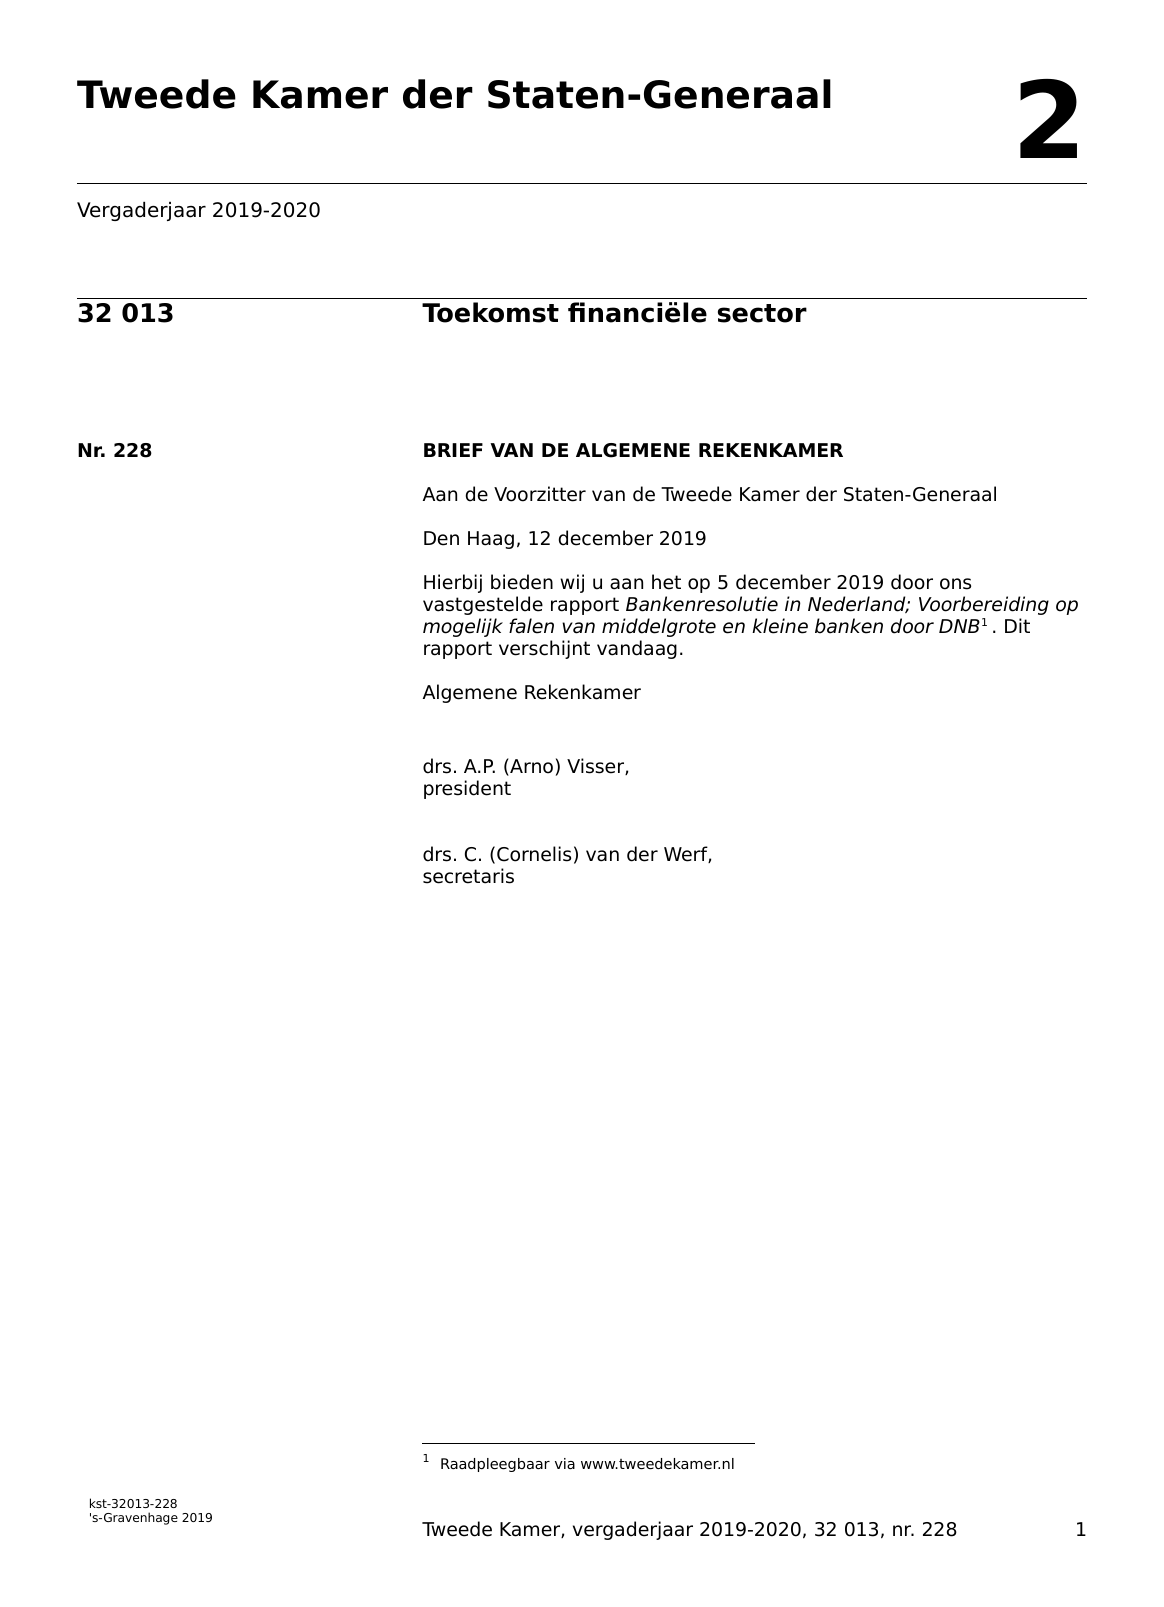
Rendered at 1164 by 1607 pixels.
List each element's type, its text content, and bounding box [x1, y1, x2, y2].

subtitle 32 013 Toekomst financiële sector [77, 299, 1087, 329]
text Aan de Voorzitter van de Tweede Kamer der Staten-Generaal [422, 484, 1087, 506]
text drs. C. (Cornelis) van der Werf, secretaris [422, 822, 1087, 888]
subtitle Nr. 228 BRIEF VAN DE ALGEMENE REKENKAMER [77, 440, 1087, 462]
table_cell Vergaderjaar 2019-2020 [77, 184, 1087, 298]
text Raadpleegbaar via www.tweedekamer.nl [422, 1452, 1087, 1474]
table_header 2 [886, 59, 1087, 183]
text kst-32013-228 [88, 1497, 323, 1511]
text Den Haag, 12 december 2019 [422, 528, 1087, 550]
text drs. A.P. (Arno) Visser, president [422, 734, 1087, 800]
text Hierbij bieden wij u aan het op 5 december 2019 door ons vastgestelde rapport Bankenresolutie in Nederland; Voorbereiding op mogelijk falen van middelgrote en kleine banken door DNB. Dit rapport verschijnt vandaag. [422, 572, 1087, 660]
text 's-Gravenhage 2019 [88, 1511, 323, 1525]
table_header Tweede Kamer der Staten-Generaal [77, 59, 886, 183]
text Algemene Rekenkamer [422, 682, 1087, 704]
